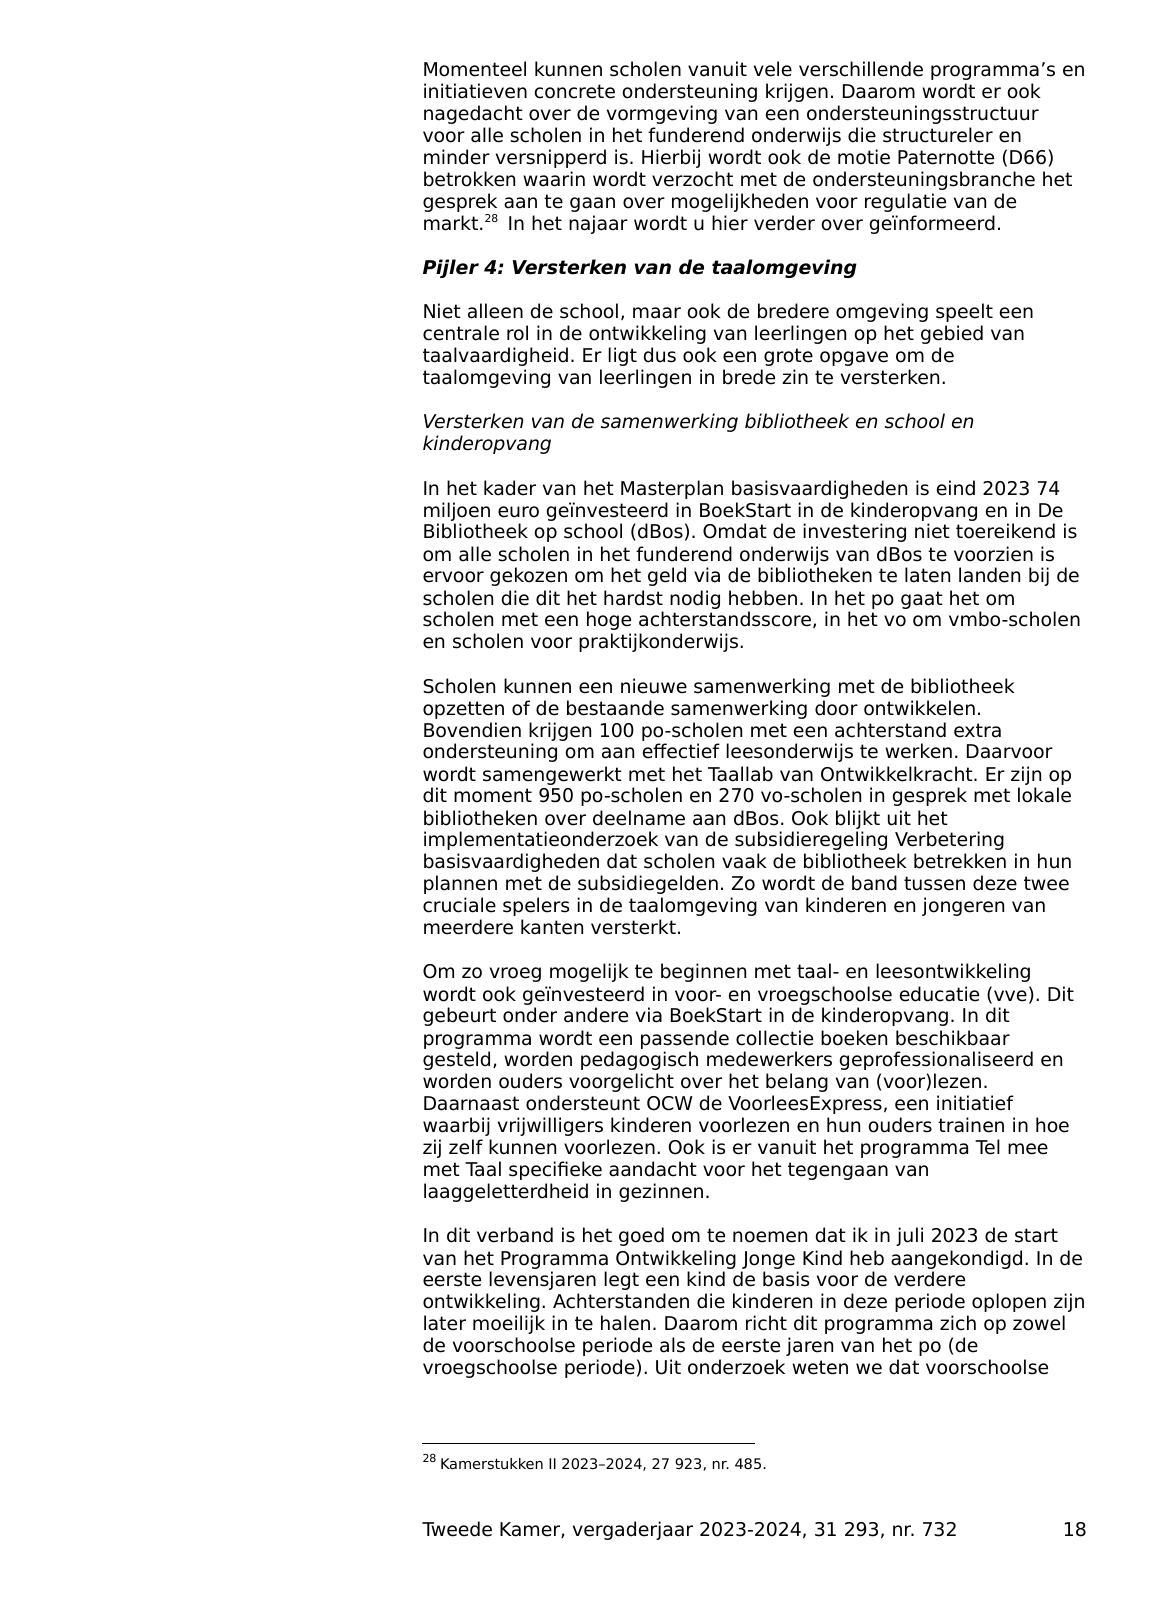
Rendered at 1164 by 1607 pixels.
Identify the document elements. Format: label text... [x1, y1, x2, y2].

text In het kader van het Masterplan basisvaardigheden is eind 2023 74 miljoen euro geïnvesteerd in BoekStart in de kinderopvang en in De Bibliotheek op school (dBos). Omdat de investering niet toereikend is om alle scholen in het funderend onderwijs van dBos te voorzien is ervoor gekozen om het geld via de bibliotheken te laten landen bij de scholen die dit het hardst nodig hebben. In het po gaat het om scholen met een hoge achterstandsscore, in het vo om vmbo-scholen en scholen voor praktijkonderwijs. [422, 477, 1087, 653]
text Kamerstukken II 2023–2024, 27 923, nr. 485. [422, 1452, 1087, 1474]
text Scholen kunnen een nieuwe samenwerking met de bibliotheek opzetten of de bestaande samenwerking door ontwikkelen. Bovendien krijgen 100 po-scholen met een achterstand extra ondersteuning om aan effectief leesonderwijs te werken. Daarvoor wordt samengewerkt met het Taallab van Ontwikkelkracht. Er zijn op dit moment 950 po-scholen en 270 vo-scholen in gesprek met lokale bibliotheken over deelname aan dBos. Ook blijkt uit het implementatieonderzoek van de subsidieregeling Verbetering basisvaardigheden dat scholen vaak de bibliotheek betrekken in hun plannen met de subsidiegelden. Zo wordt de band tussen deze twee cruciale spelers in de taalomgeving van kinderen en jongeren van meerdere kanten versterkt. [422, 676, 1087, 939]
text In dit verband is het goed om te noemen dat ik in juli 2023 de start van het Programma Ontwikkeling Jonge Kind heb aangekondigd. In de eerste levensjaren legt een kind de basis voor de verdere ontwikkeling. Achterstanden die kinderen in deze periode oplopen zijn later moeilijk in te halen. Daarom richt dit programma zich op zowel de voorschoolse periode als de eerste jaren van het po (de vroegschoolse periode). Uit onderzoek weten we dat voorschoolse [422, 1225, 1087, 1379]
subtitle Pijler 4: Versterken van de taalomgeving [422, 257, 1087, 279]
subtitle Versterken van de samenwerking bibliotheek en school en kinderopvang [422, 411, 1087, 455]
text Momenteel kunnen scholen vanuit vele verschillende programma’s en initiatieven concrete ondersteuning krijgen. Daarom wordt er ook nagedacht over de vormgeving van een ondersteuningsstructuur voor alle scholen in het funderend onderwijs die structureler en minder versnipperd is. Hierbij wordt ook de motie Paternotte (D66) betrokken waarin wordt verzocht met de ondersteuningsbranche het gesprek aan te gaan over mogelijkheden voor regulatie van de markt. In het najaar wordt u hier verder over geïnformeerd. [422, 59, 1087, 235]
text Om zo vroeg mogelijk te beginnen met taal- en leesontwikkeling wordt ook geïnvesteerd in voor- en vroegschoolse educatie (vve). Dit gebeurt onder andere via BoekStart in de kinderopvang. In dit programma wordt een passende collectie boeken beschikbaar gesteld, worden pedagogisch medewerkers geprofessionaliseerd en worden ouders voorgelicht over het belang van (voor)lezen. Daarnaast ondersteunt OCW de VoorleesExpress, een initiatief waarbij vrijwilligers kinderen voorlezen en hun ouders trainen in hoe zij zelf kunnen voorlezen. Ook is er vanuit het programma Tel mee met Taal specifieke aandacht voor het tegengaan van laaggeletterdheid in gezinnen. [422, 961, 1087, 1203]
text Niet alleen de school, maar ook de bredere omgeving speelt een centrale rol in de ontwikkeling van leerlingen op het gebied van taalvaardigheid. Er ligt dus ook een grote opgave om de taalomgeving van leerlingen in brede zin te versterken. [422, 301, 1087, 389]
